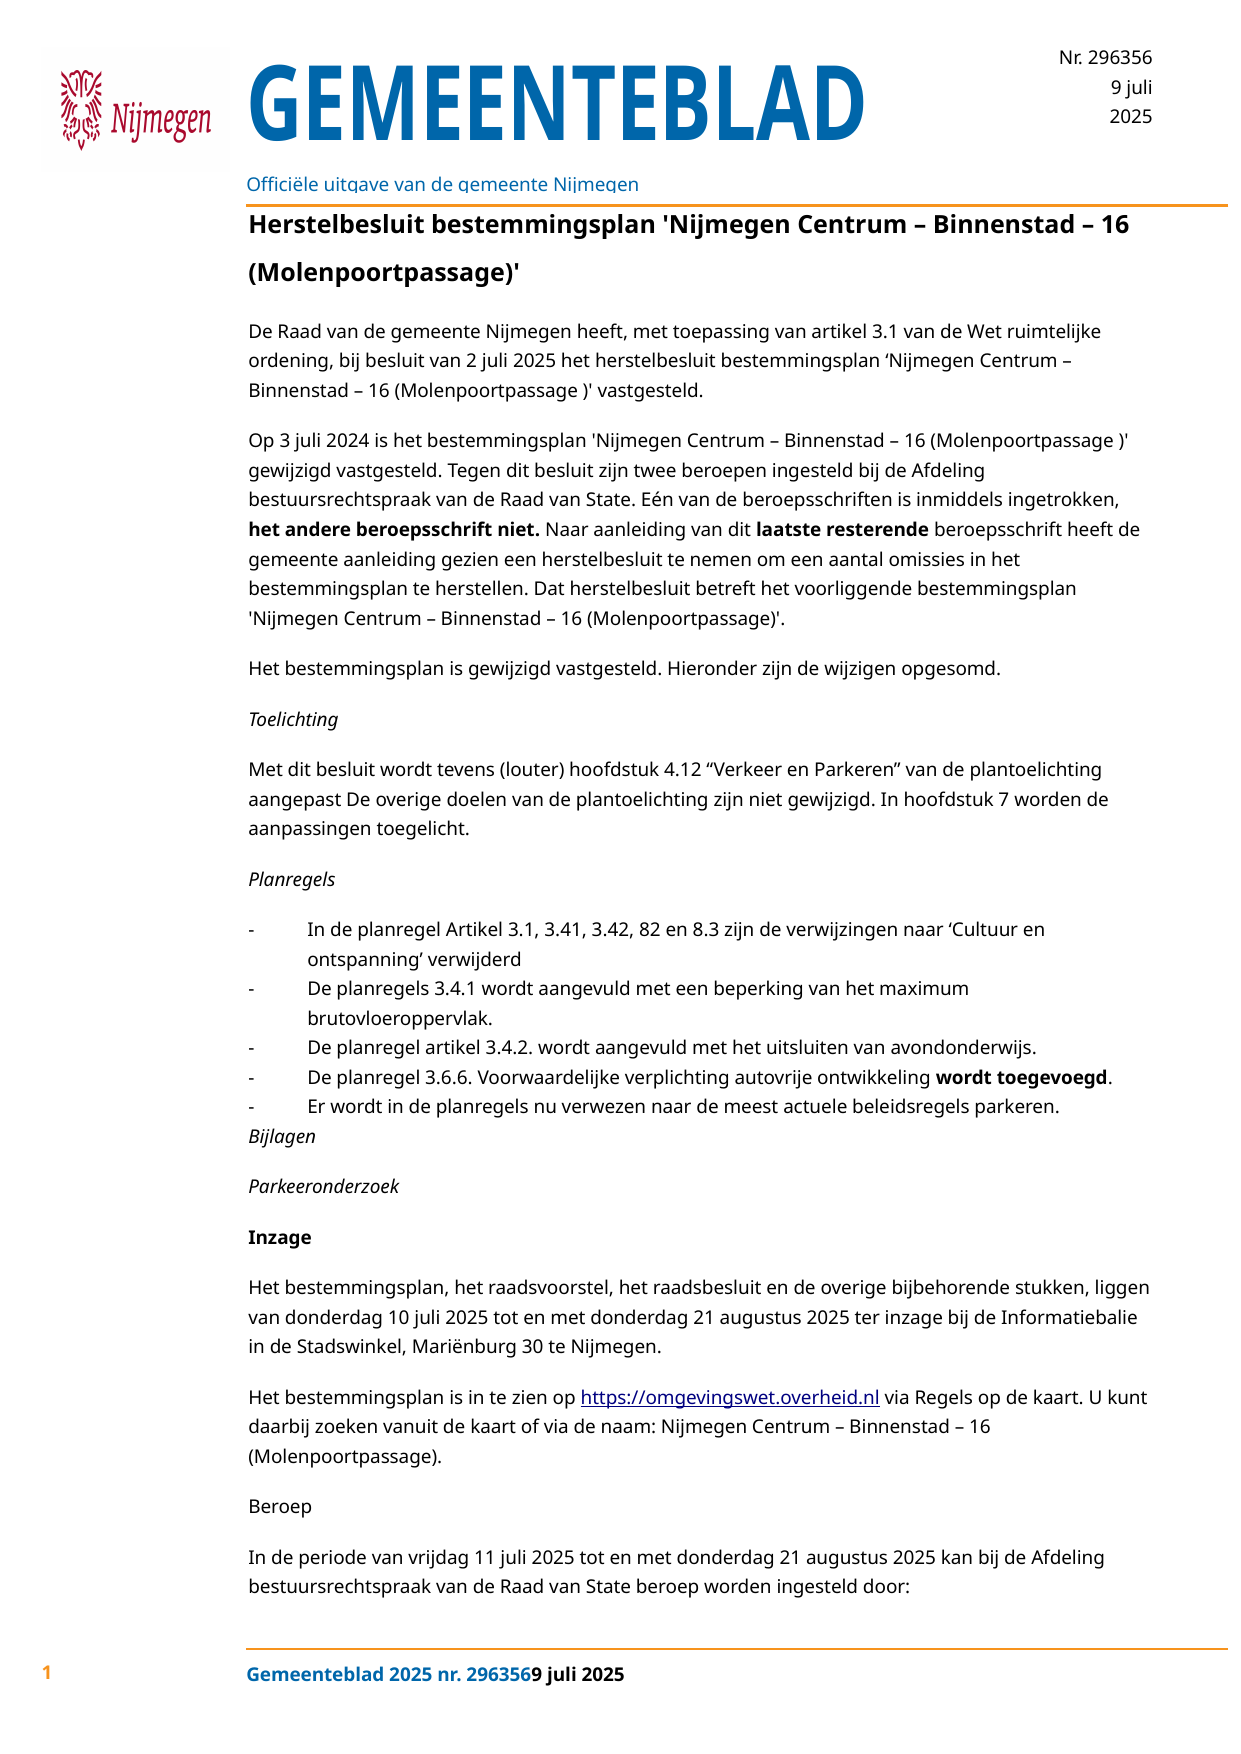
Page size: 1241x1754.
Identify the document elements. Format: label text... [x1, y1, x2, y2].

list De planregels 3.4.1 wordt aangevuld met een beperking van het maximum brutovloeroppervlak. [248, 975, 1152, 1031]
text Op 3 juli 2024 is het bestemmingsplan 'Nijmegen Centrum – Binnenstad – 16 (Molenpoortpassage )' gewijzigd vastgesteld. Tegen dit besluit zijn twee beroepen ingesteld bij de Afdeling bestuursrechtspraak van de Raad van State. Eén van de beroepsschriften is inmiddels ingetrokken, het andere beroepsschrift niet. Naar aanleiding van dit laatste resterende beroepsschrift heeft de gemeente aanleiding gezien een herstelbesluit te nemen om een aantal omissies in het bestemmingsplan te herstellen. Dat herstelbesluit betreft het voorliggende bestemmingsplan 'Nijmegen Centrum – Binnenstad – 16 (Molenpoortpassage)'. [248, 427, 1152, 631]
list In de planregel Artikel 3.1, 3.41, 3.42, 82 en 8.3 zijn de verwijzingen naar ‘Cultuur en ontspanning’ verwijderd [248, 916, 1152, 972]
text Planregels [248, 866, 1152, 892]
text Met dit besluit wordt tevens (louter) hoofdstuk 4.12 “Verkeer en Parkeren” van de plantoelichting aangepast De overige doelen van de plantoelichting zijn niet gewijzigd. In hoofdstuk 7 worden de aanpassingen toegelicht. [248, 756, 1152, 841]
text Toelichting [248, 706, 1152, 732]
text Inzage [248, 1224, 1152, 1250]
list Er wordt in de planregels nu verwezen naar de meest actuele beleidsregels parkeren. [248, 1094, 1152, 1119]
text Beroep [248, 1494, 1152, 1519]
text Parkeeronderzoek [248, 1174, 1152, 1199]
text Het bestemmingsplan, het raadsvoorstel, het raadsbesluit en de overige bijbehorende stukken, liggen van donderdag 10 juli 2025 tot en met donderdag 21 augustus 2025 ter inzage bij de Informatiebalie in de Stadswinkel, Mariënburg 30 te Nijmegen. [248, 1274, 1152, 1359]
picture [41, 47, 231, 172]
text Bijlagen [248, 1123, 1152, 1149]
text In de periode van vrijdag 11 juli 2025 tot en met donderdag 21 augustus 2025 kan bij de Afdeling bestuursrechtspraak van de Raad van State beroep worden ingesteld door: [248, 1544, 1152, 1599]
text Het bestemmingsplan is in te zien op https://omgevingswet.overheid.nl via Regels op de kaart. U kunt daarbij zoeken vanuit de kaart of via de naam: Nijmegen Centrum – Binnenstad – 16 (Molenpoortpassage). [248, 1384, 1152, 1469]
list De planregel artikel 3.4.2. wordt aangevuld met het uitsluiten van avondonderwijs. [248, 1034, 1152, 1060]
text Herstelbesluit bestemmingsplan 'Nijmegen Centrum – Binnenstad – 16 (Molenpoortpassage)' [248, 207, 1152, 288]
list De planregel 3.6.6. Voorwaardelijke verplichting autovrije ontwikkeling wordt toegevoegd. [248, 1064, 1152, 1090]
text Het bestemmingsplan is gewijzigd vastgesteld. Hieronder zijn de wijzigen opgesomd. [248, 655, 1152, 681]
text De Raad van de gemeente Nijmegen heeft, met toepassing van artikel 3.1 van de Wet ruimtelijke ordening, bij besluit van 2 juli 2025 het herstelbesluit bestemmingsplan ‘Nijmegen Centrum – Binnenstad – 16 (Molenpoortpassage )' vastgesteld. [248, 318, 1152, 403]
